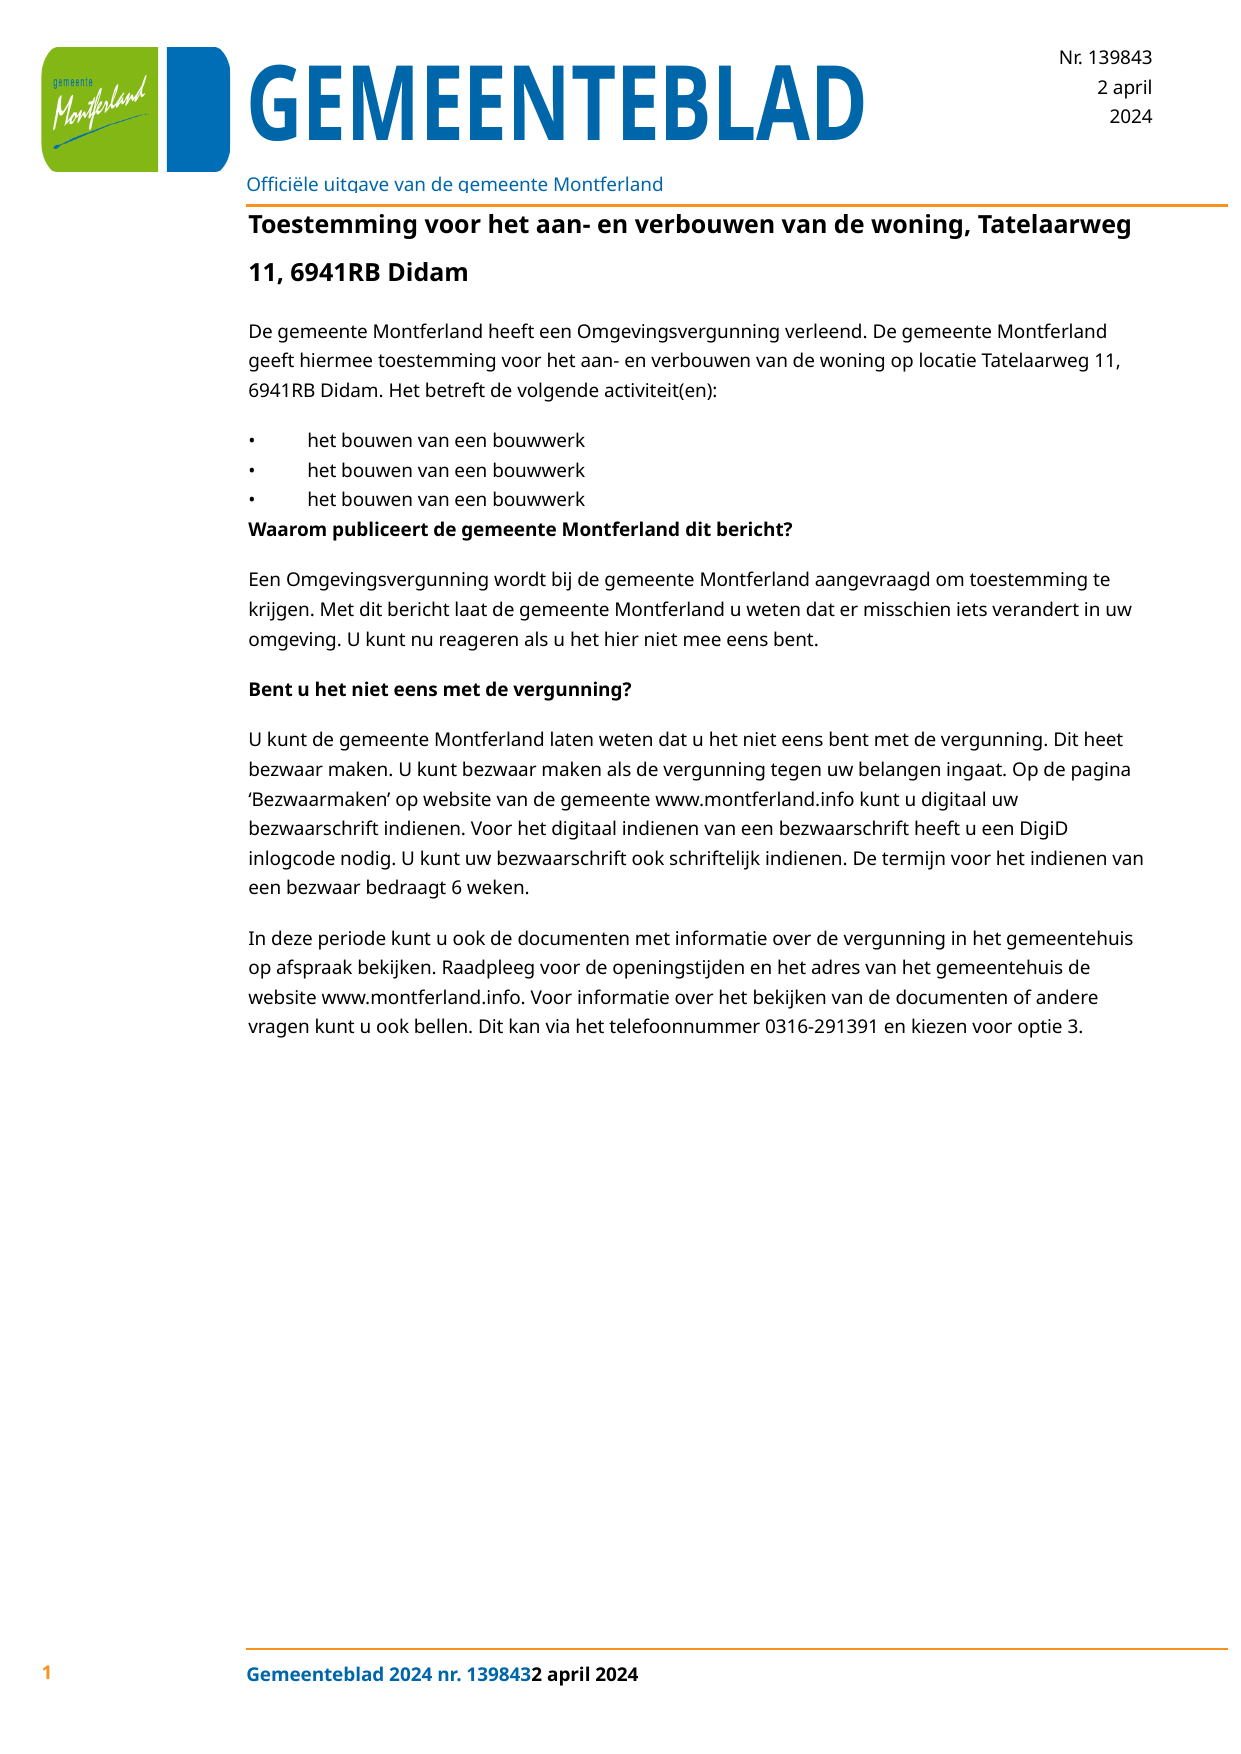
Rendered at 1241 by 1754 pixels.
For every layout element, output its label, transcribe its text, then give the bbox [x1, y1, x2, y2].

text De gemeente Montferland heeft een Omgevingsvergunning verleend. De gemeente Montferland geeft hiermee toestemming voor het aan- en verbouwen van de woning op locatie Tatelaarweg 11, 6941RB Didam. Het betreft de volgende activiteit(en): [248, 318, 1152, 403]
list het bouwen van een bouwwerk [248, 427, 1152, 453]
text Een Omgevingsvergunning wordt bij de gemeente Montferland aangevraagd om toestemming te krijgen. Met dit bericht laat de gemeente Montferland u weten dat er misschien iets verandert in uw omgeving. U kunt nu reageren als u het hier niet mee eens bent. [248, 567, 1152, 652]
text Toestemming voor het aan- en verbouwen van de woning, Tatelaarweg 11, 6941RB Didam [248, 207, 1152, 288]
text Bent u het niet eens met de vergunning? [248, 676, 1152, 702]
list het bouwen van een bouwwerk [248, 487, 1152, 512]
text U kunt de gemeente Montferland laten weten dat u het niet eens bent met de vergunning. Dit heet bezwaar maken. U kunt bezwaar maken als de vergunning tegen uw belangen ingaat. Op de pagina ‘Bezwaarmaken’ op website van de gemeente www.montferland.info kunt u digitaal uw bezwaarschrift indienen. Voor het digitaal indienen van een bezwaarschrift heeft u een DigiD inlogcode nodig. U kunt uw bezwaarschrift ook schriftelijk indienen. De termijn voor het indienen van een bezwaar bedraagt 6 weken. [248, 727, 1152, 900]
text Waarom publiceert de gemeente Montferland dit bericht? [248, 516, 1152, 542]
list het bouwen van een bouwwerk [248, 457, 1152, 483]
text In deze periode kunt u ook de documenten met informatie over de vergunning in het gemeentehuis op afspraak bekijken. Raadpleeg voor de openingstijden en het adres van het gemeentehuis de website www.montferland.info. Voor informatie over het bekijken van de documenten of andere vragen kunt u ook bellen. Dit kan via het telefoonnummer 0316-291391 en kiezen voor optie 3. [248, 925, 1152, 1039]
picture [41, 47, 231, 172]
